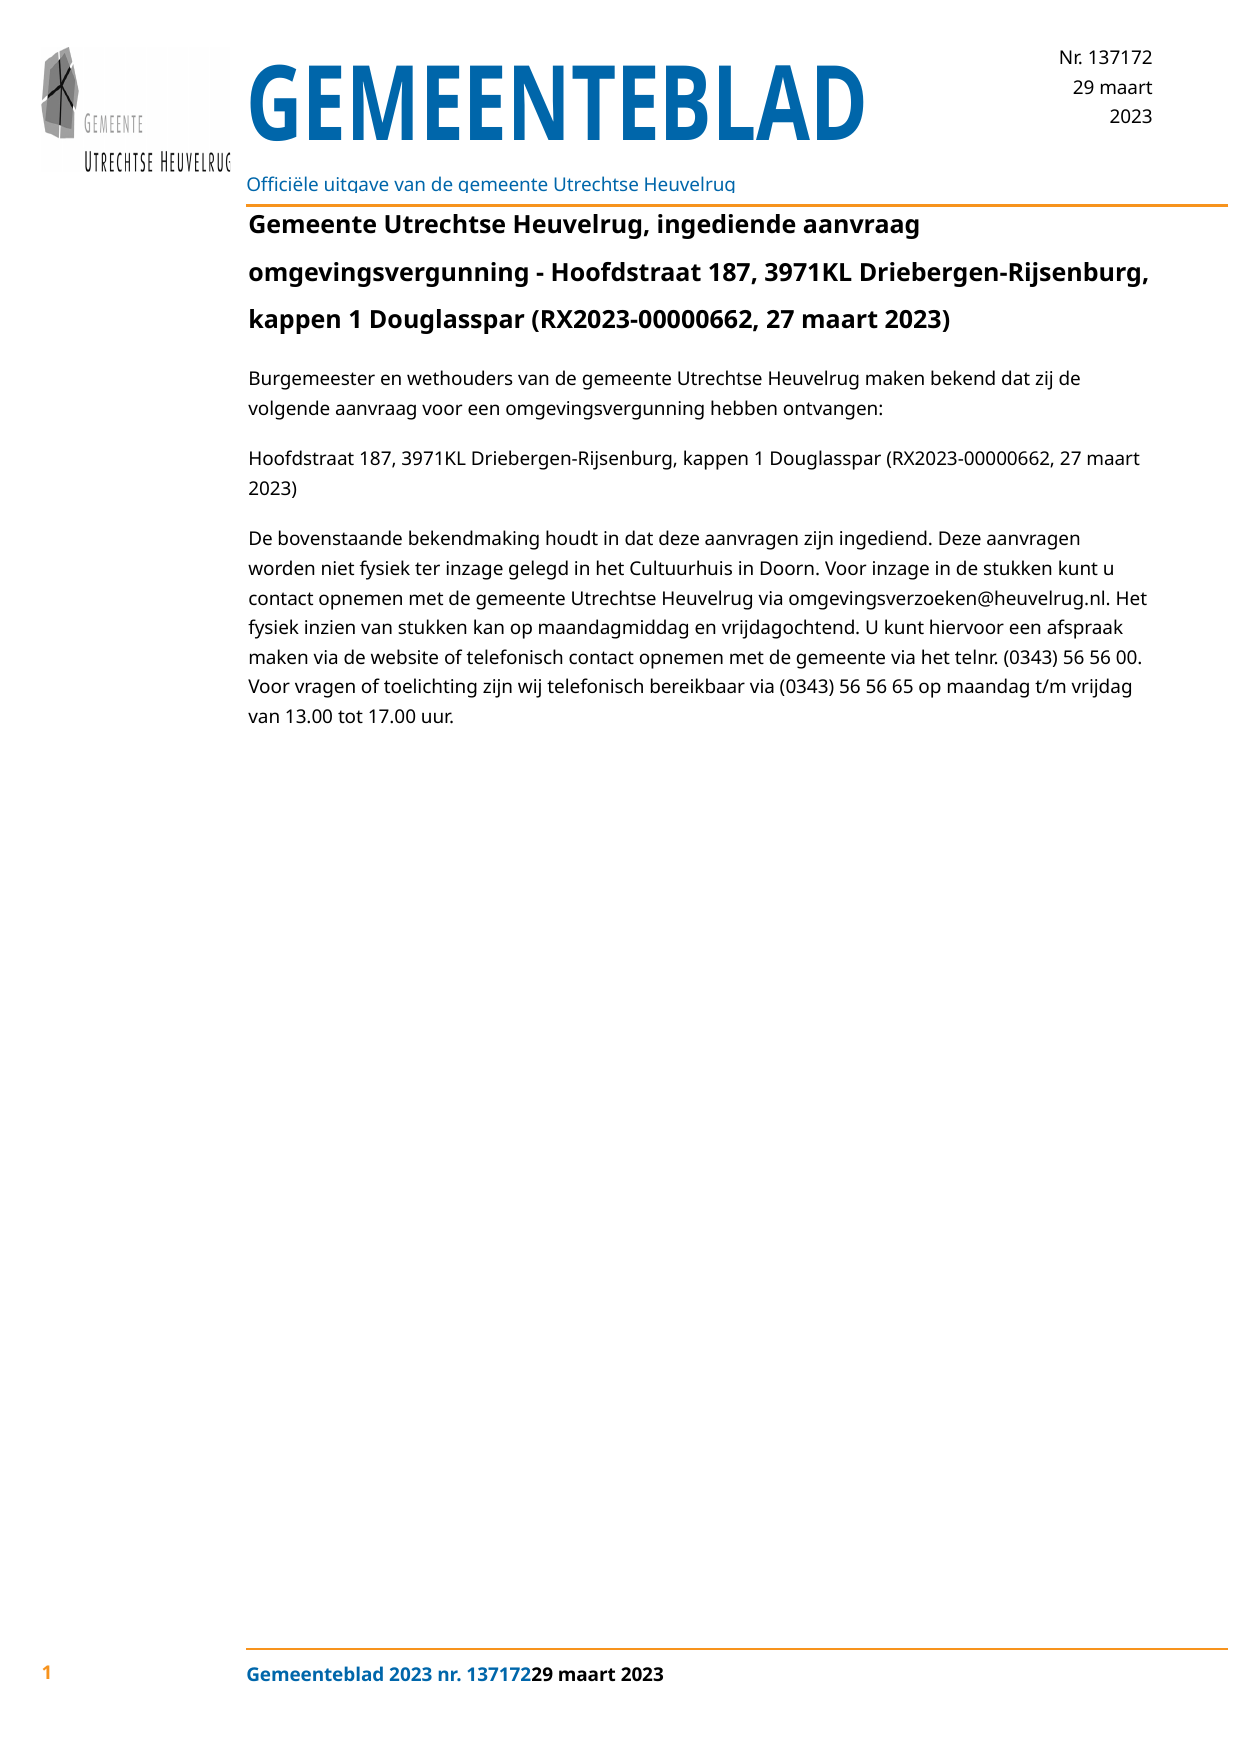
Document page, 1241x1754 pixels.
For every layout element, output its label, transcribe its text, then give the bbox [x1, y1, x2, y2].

picture [41, 47, 231, 172]
text Burgemeester en wethouders van de gemeente Utrechtse Heuvelrug maken bekend dat zij de volgende aanvraag voor een omgevingsvergunning hebben ontvangen: [248, 366, 1152, 421]
text De bovenstaande bekendmaking houdt in dat deze aanvragen zijn ingediend. Deze aanvragen worden niet fysiek ter inzage gelegd in het Cultuurhuis in Doorn. Voor inzage in de stukken kunt u contact opnemen met de gemeente Utrechtse Heuvelrug via omgevingsverzoeken@heuvelrug.nl. Het fysiek inzien van stukken kan op maandagmiddag en vrijdagochtend. U kunt hiervoor een afspraak maken via de website of telefonisch contact opnemen met de gemeente via het telnr. (0343) 56 56 00. Voor vragen of toelichting zijn wij telefonisch bereikbaar via (0343) 56 56 65 op maandag t/m vrijdag van 13.00 tot 17.00 uur. [248, 526, 1152, 729]
text Gemeente Utrechtse Heuvelrug, ingediende aanvraag omgevingsvergunning - Hoofdstraat 187, 3971KL Driebergen-Rijsenburg, kappen 1 Douglasspar (RX2023-00000662, 27 maart 2023) [248, 207, 1152, 336]
text Hoofdstraat 187, 3971KL Driebergen-Rijsenburg, kappen 1 Douglasspar (RX2023-00000662, 27 maart 2023) [248, 446, 1152, 501]
